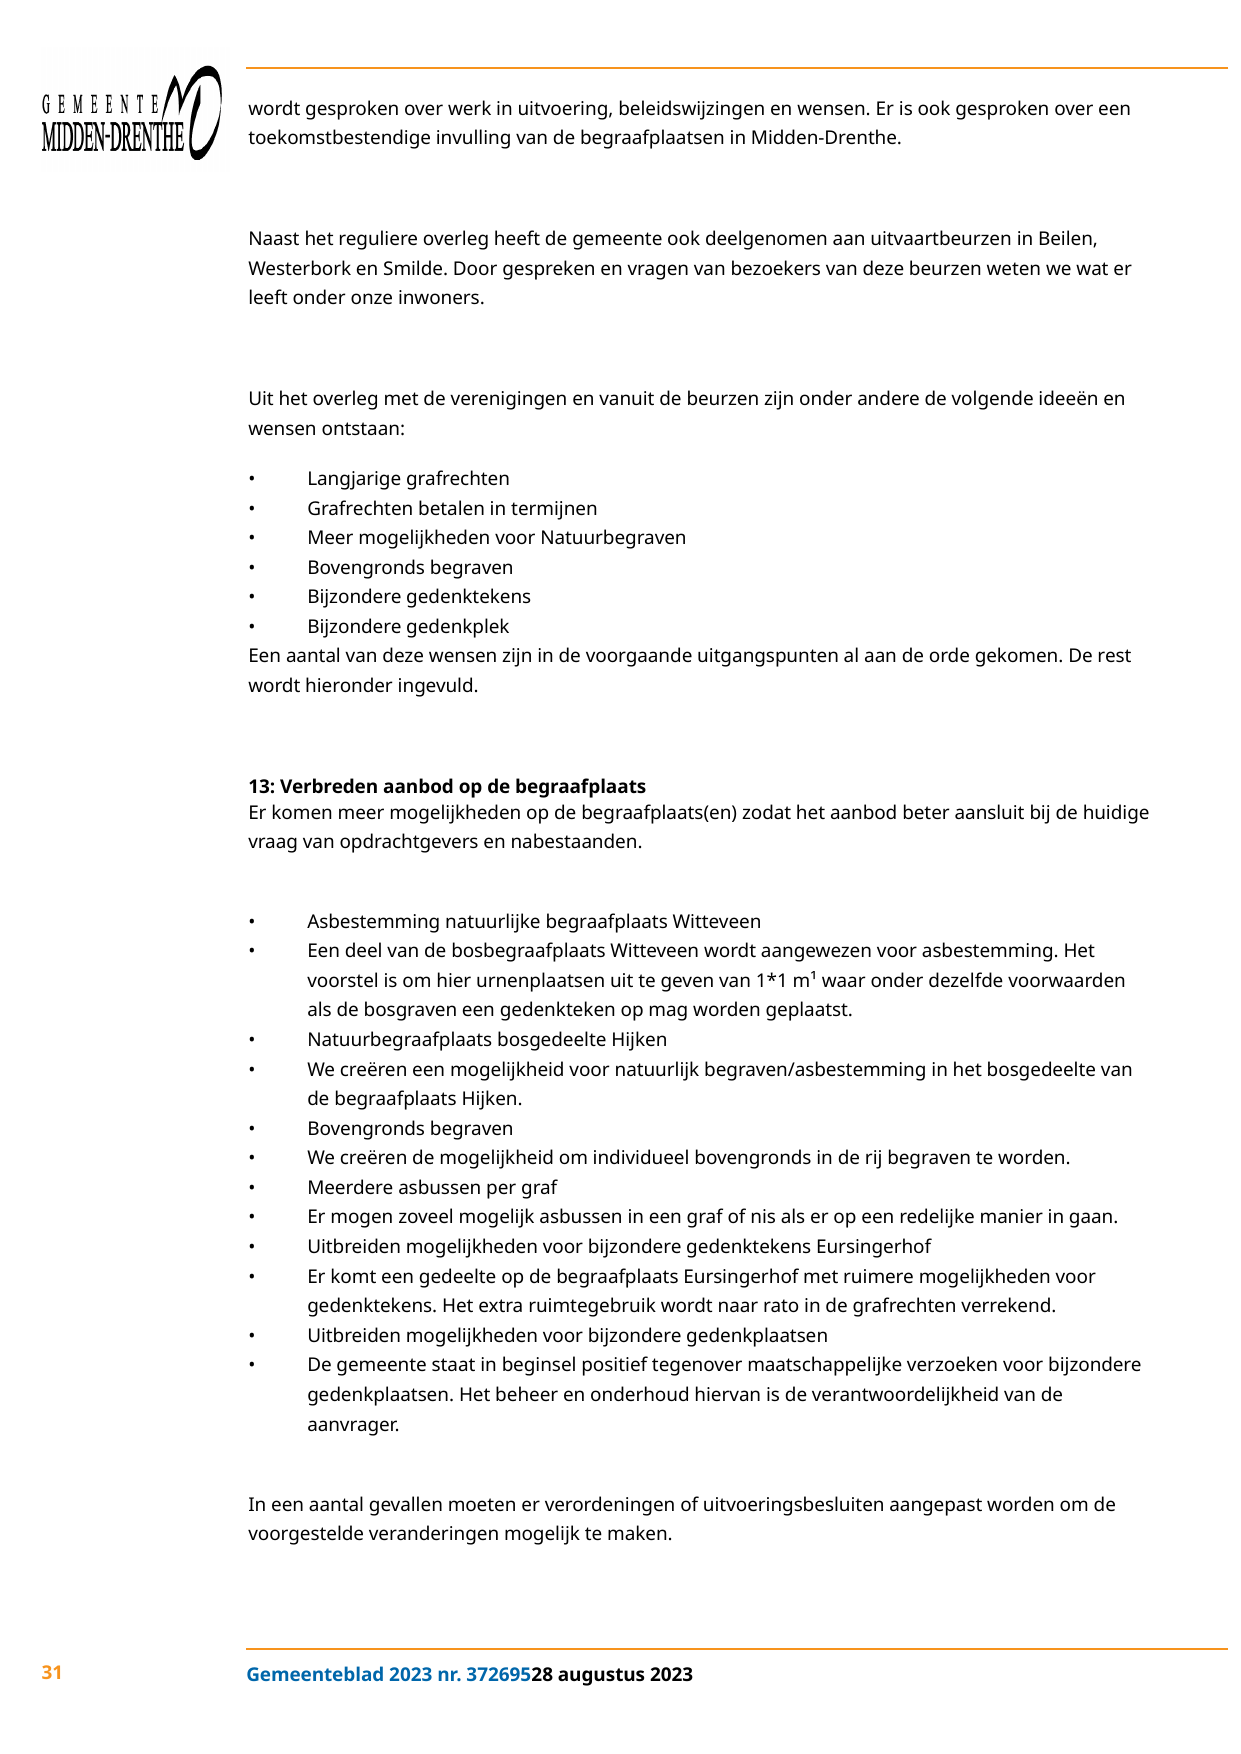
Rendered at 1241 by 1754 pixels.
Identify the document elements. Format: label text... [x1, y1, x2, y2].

list Er komt een gedeelte op de begraafplaats Eursingerhof met ruimere mogelijkheden voor gedenktekens. Het extra ruimtegebruik wordt naar rato in de grafrechten verrekend. [248, 1263, 1152, 1318]
list Bovengronds begraven [248, 1115, 1152, 1141]
list Meerdere asbussen per graf [248, 1174, 1152, 1200]
list Bijzondere gedenkplek [248, 613, 1152, 639]
list Asbestemming natuurlijke begraafplaats Witteveen [248, 908, 1152, 934]
list Natuurbegraafplaats bosgedeelte Hijken [248, 1026, 1152, 1052]
list Een deel van de bosbegraafplaats Witteveen wordt aangewezen voor asbestemming. Het voorstel is om hier urnenplaatsen uit te geven van 1*1 m¹ waar onder dezelfde voorwaarden als de bosgraven een gedenkteken op mag worden geplaatst. [248, 937, 1152, 1022]
list Uitbreiden mogelijkheden voor bijzondere gedenktekens Eursingerhof [248, 1233, 1152, 1259]
list We creëren de mogelijkheid om individueel bovengronds in de rij begraven te worden. [248, 1144, 1152, 1170]
list We creëren een mogelijkheid voor natuurlijk begraven/asbestemming in het bosgedeelte van de begraafplaats Hijken. [248, 1056, 1152, 1111]
text Een aantal van deze wensen zijn in de voorgaande uitgangspunten al aan de orde gekomen. De rest wordt hieronder ingevuld. [248, 643, 1152, 698]
text Uit het overleg met de verenigingen en vanuit de beurzen zijn onder andere de volgende ideeën en wensen ontstaan: [248, 385, 1152, 441]
text Naast het reguliere overleg heeft de gemeente ook deelgenomen aan uitvaartbeurzen in Beilen, Westerbork en Smilde. Door gespreken en vragen van bezoekers van deze beurzen weten we wat er leeft onder onze inwoners. [248, 225, 1152, 310]
list Bijzondere gedenktekens [248, 583, 1152, 609]
list Langjarige grafrechten [248, 465, 1152, 491]
picture [41, 47, 231, 172]
list Meer mogelijkheden voor Natuurbegraven [248, 524, 1152, 550]
list Grafrechten betalen in termijnen [248, 495, 1152, 521]
list Uitbreiden mogelijkheden voor bijzondere gedenkplaatsen [248, 1322, 1152, 1348]
table_cell Er komen meer mogelijkheden op de begraafplaats(en) zodat het aanbod beter aansluit bij de huidige vraag van opdrachtgevers en nabestaanden. [248, 799, 1152, 854]
text wordt gesproken over werk in uitvoering, beleidswijzingen en wensen. Er is ook gesproken over een toekomstbestendige invulling van de begraafplaatsen in Midden-Drenthe. [248, 95, 1152, 150]
list Bovengronds begraven [248, 554, 1152, 580]
table_header 13: Verbreden aanbod op de begraafplaats [248, 773, 1152, 799]
list Er mogen zoveel mogelijk asbussen in een graf of nis als er op een redelijke manier in gaan. [248, 1204, 1152, 1229]
text In een aantal gevallen moeten er verordeningen of uitvoeringsbesluiten aangepast worden om de voorgestelde veranderingen mogelijk te maken. [248, 1491, 1152, 1546]
list De gemeente staat in beginsel positief tegenover maatschappelijke verzoeken voor bijzondere gedenkplaatsen. Het beheer en onderhoud hiervan is de verantwoordelijkheid van de aanvrager. [248, 1352, 1152, 1437]
